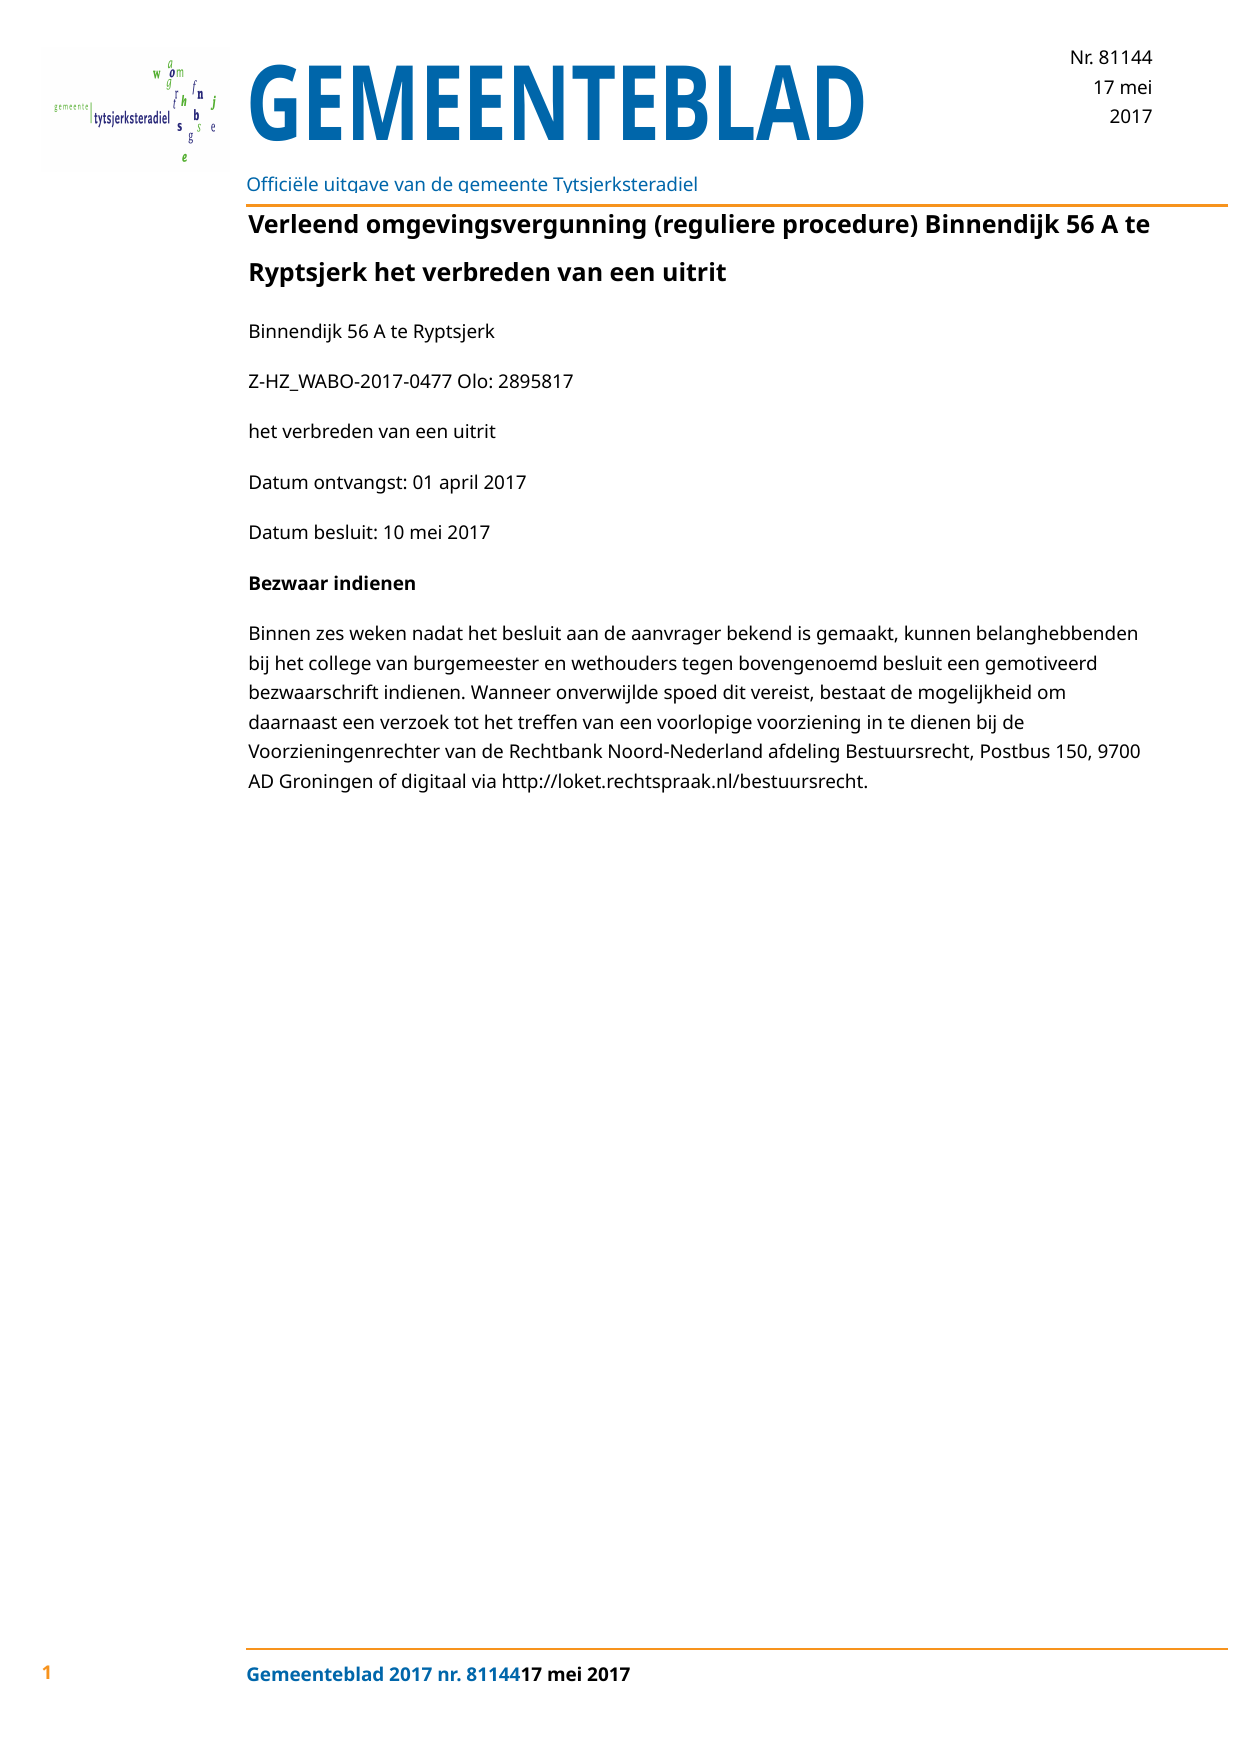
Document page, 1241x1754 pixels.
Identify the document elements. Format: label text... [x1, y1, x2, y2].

text Binnen zes weken nadat het besluit aan de aanvrager bekend is gemaakt, kunnen belanghebbenden bij het college van burgemeester en wethouders tegen bovengenoemd besluit een gemotiveerd bezwaarschrift indienen. Wanneer onverwijlde spoed dit vereist, bestaat de mogelijkheid om daarnaast een verzoek tot het treffen van een voorlopige voorziening in te dienen bij de Voorzieningenrechter van de Rechtbank Noord-Nederland afdeling Bestuursrecht, Postbus 150, 9700 AD Groningen of digitaal via http://loket.rechtspraak.nl/bestuursrecht. [248, 620, 1152, 794]
text Binnendijk 56 A te Ryptsjerk [248, 318, 1152, 344]
text Z-HZ_WABO-2017-0477 Olo: 2895817 [248, 368, 1152, 394]
text Bezwaar indienen [248, 570, 1152, 596]
picture [41, 47, 231, 172]
text Verleend omgevingsvergunning (reguliere procedure) Binnendijk 56 A te Ryptsjerk het verbreden van een uitrit [248, 207, 1152, 288]
text Datum besluit: 10 mei 2017 [248, 519, 1152, 545]
text Datum ontvangst: 01 april 2017 [248, 469, 1152, 495]
text het verbreden van een uitrit [248, 419, 1152, 444]
